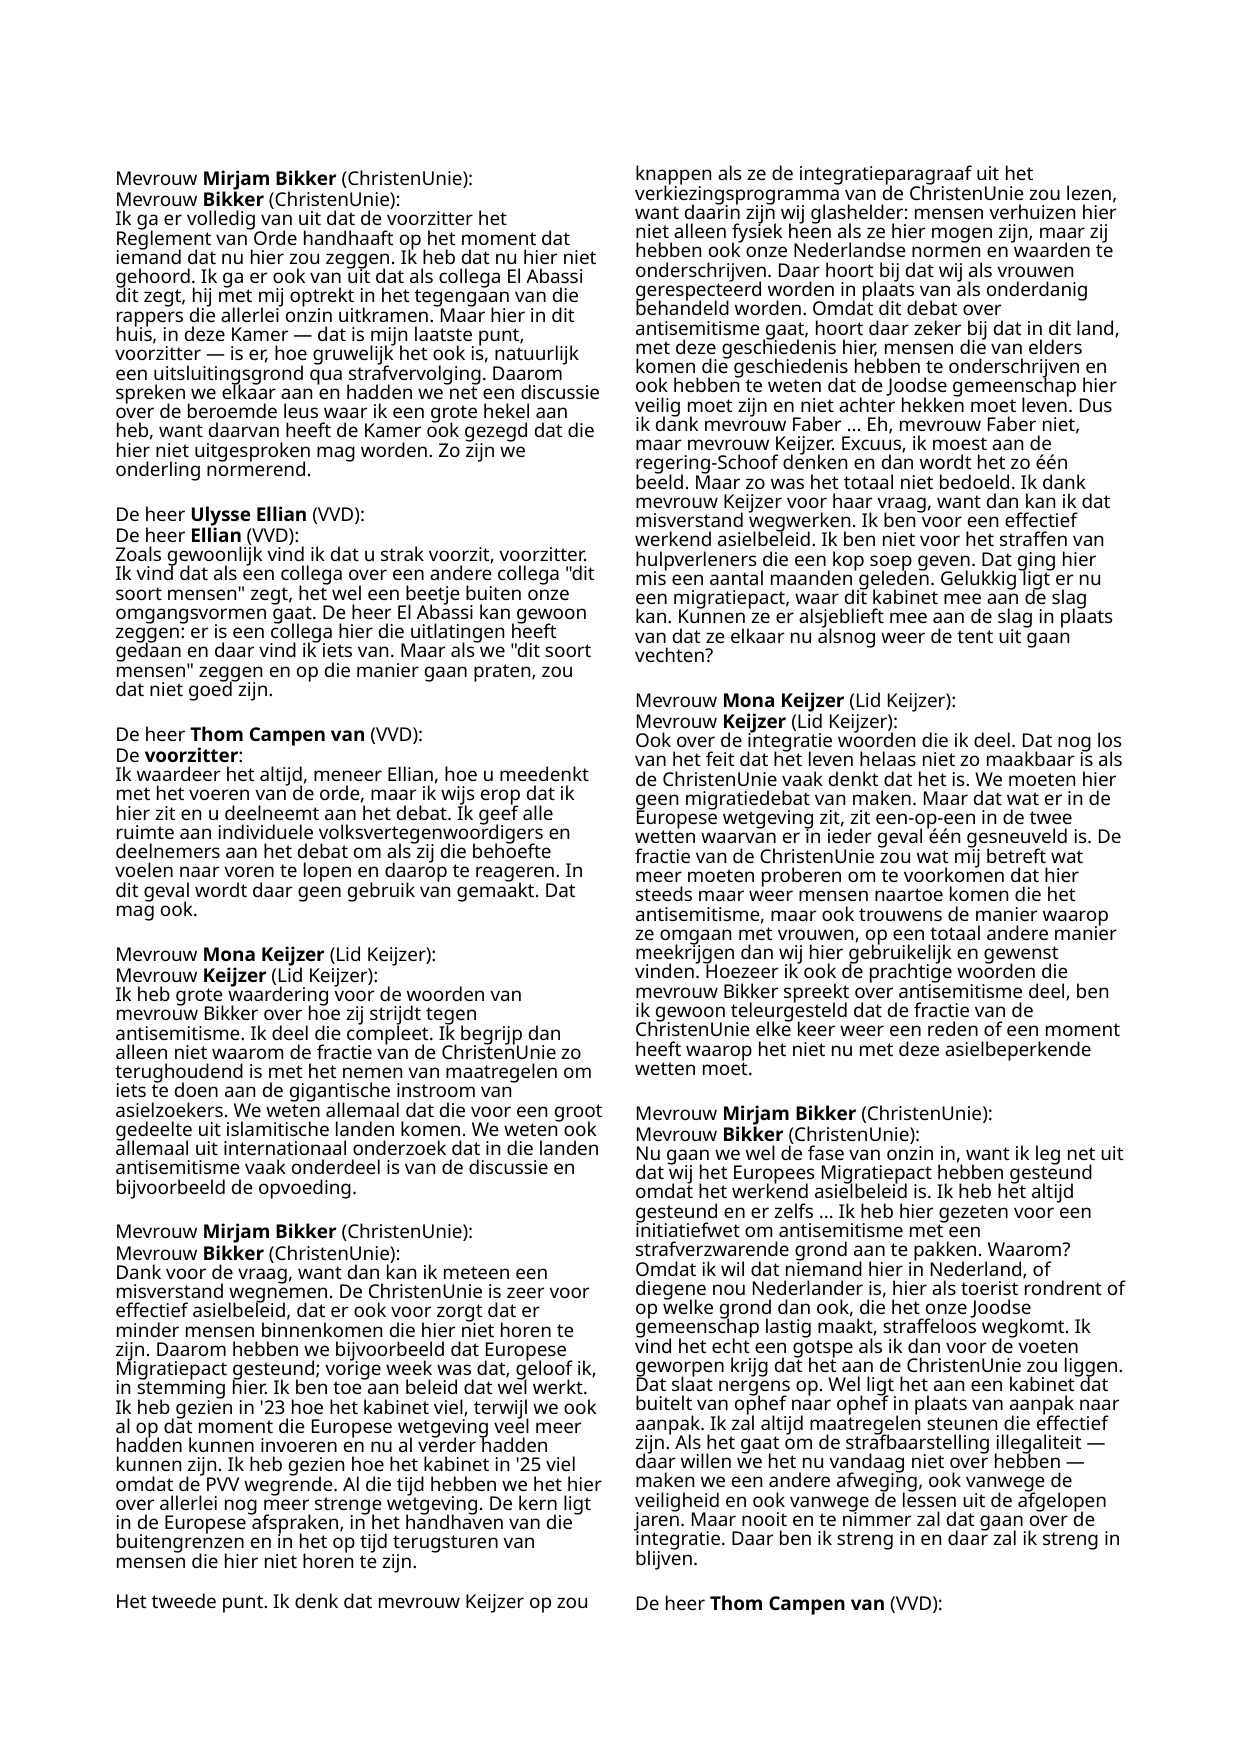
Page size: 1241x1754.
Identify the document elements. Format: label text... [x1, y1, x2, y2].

text Mevrouw Bikker (ChristenUnie): [115, 191, 605, 210]
text De heer Ellian (VVD): [115, 527, 605, 546]
text De heer Ulysse Ellian (VVD): [115, 501, 605, 527]
text Ook over de integratie woorden die ik deel. Dat nog los van het feit dat het leven helaas niet zo maakbaar is als de ChristenUnie vaak denkt dat het is. We moeten hier geen migratiedebat van maken. Maar dat wat er in de Europese wetgeving zit, zit een-op-een in de twee wetten waarvan er in ieder geval één gesneuveld is. De fractie van de ChristenUnie zou wat mij betreft wat meer moeten proberen om te voorkomen dat hier steeds maar weer mensen naartoe komen die het antisemitisme, maar ook trouwens de manier waarop ze omgaan met vrouwen, op een totaal andere manier meekrijgen dan wij hier gebruikelijk en gewenst vinden. Hoezeer ik ook de prachtige woorden die mevrouw Bikker spreekt over antisemitisme deel, ben ik gewoon teleurgesteld dat de fractie van de ChristenUnie elke keer weer een reden of een moment heeft waarop het niet nu met deze asielbeperkende wetten moet. [635, 732, 1125, 1079]
text De voorzitter: [115, 747, 605, 766]
text Dank voor de vraag, want dan kan ik meteen een misverstand wegnemen. De ChristenUnie is zeer voor effectief asielbeleid, dat er ook voor zorgt dat er minder mensen binnenkomen die hier niet horen te zijn. Daarom hebben we bijvoorbeeld dat Europese Migratiepact gesteund; vorige week was dat, geloof ik, in stemming hier. Ik ben toe aan beleid dat wel werkt. Ik heb gezien in '23 hoe het kabinet viel, terwijl we ook al op dat moment die Europese wetgeving veel meer hadden kunnen invoeren en nu al verder hadden kunnen zijn. Ik heb gezien hoe het kabinet in '25 viel omdat de PVV wegrende. Al die tijd hebben we het hier over allerlei nog meer strenge wetgeving. De kern ligt in de Europese afspraken, in het handhaven van die buitengrenzen en in het op tijd terugsturen van mensen die hier niet horen te zijn. [115, 1264, 605, 1572]
text Ik heb grote waardering voor de woorden van mevrouw Bikker over hoe zij strijdt tegen antisemitisme. Ik deel die compleet. Ik begrijp dan alleen niet waarom de fractie van de ChristenUnie zo terughoudend is met het nemen van maatregelen om iets te doen aan de gigantische instroom van asielzoekers. We weten allemaal dat die voor een groot gedeelte uit islamitische landen komen. We weten ook allemaal uit internationaal onderzoek dat in die landen antisemitisme vaak onderdeel is van de discussie en bijvoorbeeld de opvoeding. [115, 986, 605, 1198]
text Ik ga er volledig van uit dat de voorzitter het Reglement van Orde handhaaft op het moment dat iemand dat nu hier zou zeggen. Ik heb dat nu hier niet gehoord. Ik ga er ook van uit dat als collega El Abassi dit zegt, hij met mij optrekt in het tegengaan van die rappers die allerlei onzin uitkramen. Maar hier in dit huis, in deze Kamer — dat is mijn laatste punt, voorzitter — is er, hoe gruwelijk het ook is, natuurlijk een uitsluitingsgrond qua strafvervolging. Daarom spreken we elkaar aan en hadden we net een discussie over de beroemde leus waar ik een grote hekel aan heb, want daarvan heeft de Kamer ook gezegd dat die hier niet uitgesproken mag worden. Zo zijn we onderling normerend. [115, 210, 605, 480]
text Mevrouw Mona Keijzer (Lid Keijzer): [635, 687, 1125, 713]
text Nu gaan we wel de fase van onzin in, want ik leg net uit dat wij het Europees Migratiepact hebben gesteund omdat het werkend asielbeleid is. Ik heb het altijd gesteund en er zelfs … Ik heb hier gezeten voor een initiatiefwet om antisemitisme met een strafverzwarende grond aan te pakken. Waarom? Omdat ik wil dat niemand hier in Nederland, of diegene nou Nederlander is, hier als toerist rondrent of op welke grond dan ook, die het onze Joodse gemeenschap lastig maakt, straffeloos wegkomt. Ik vind het echt een gotspe als ik dan voor de voeten geworpen krijg dat het aan de ChristenUnie zou liggen. Dat slaat nergens op. Wel ligt het aan een kabinet dat buitelt van ophef naar ophef in plaats van aanpak naar aanpak. Ik zal altijd maatregelen steunen die effectief zijn. Als het gaat om de strafbaarstelling illegaliteit — daar willen we het nu vandaag niet over hebben — maken we een andere afweging, ook vanwege de veiligheid en ook vanwege de lessen uit de afgelopen jaren. Maar nooit en te nimmer zal dat gaan over de integratie. Daar ben ik streng in en daar zal ik streng in blijven. [635, 1145, 1125, 1569]
text Mevrouw Keijzer (Lid Keijzer): [635, 713, 1125, 732]
text Ik waardeer het altijd, meneer Ellian, hoe u meedenkt met het voeren van de orde, maar ik wijs erop dat ik hier zit en u deelneemt aan het debat. Ik geef alle ruimte aan individuele volksvertegenwoordigers en deelnemers aan het debat om als zij die behoefte voelen naar voren te lopen en daarop te reageren. In dit geval wordt daar geen gebruik van gemaakt. Dat mag ook. [115, 766, 605, 920]
text De heer Thom Campen van (VVD): [635, 1590, 1125, 1615]
text Mevrouw Mona Keijzer (Lid Keijzer): [115, 941, 605, 967]
text Mevrouw Mirjam Bikker (ChristenUnie): [115, 1219, 605, 1244]
text knappen als ze de integratieparagraaf uit het verkiezingsprogramma van de ChristenUnie zou lezen, want daarin zijn wij glashelder: mensen verhuizen hier niet alleen fysiek heen als ze hier mogen zijn, maar zij hebben ook onze Nederlandse normen en waarden te onderschrijven. Daar hoort bij dat wij als vrouwen gerespecteerd worden in plaats van als onderdanig behandeld worden. Omdat dit debat over antisemitisme gaat, hoort daar zeker bij dat in dit land, met deze geschiedenis hier, mensen die van elders komen die geschiedenis hebben te onderschrijven en ook hebben te weten dat de Joodse gemeenschap hier veilig moet zijn en niet achter hekken moet leven. Dus ik dank mevrouw Faber … Eh, mevrouw Faber niet, maar mevrouw Keijzer. Excuus, ik moest aan de regering-Schoof denken en dan wordt het zo één beeld. Maar zo was het totaal niet bedoeld. Ik dank mevrouw Keijzer voor haar vraag, want dan kan ik dat misverstand wegwerken. Ik ben voor een effectief werkend asielbeleid. Ik ben niet voor het straffen van hulpverleners die een kop soep geven. Dat ging hier mis een aantal maanden geleden. Gelukkig ligt er nu een migratiepact, waar dit kabinet mee aan de slag kan. Kunnen ze er alsjeblieft mee aan de slag in plaats van dat ze elkaar nu alsnog weer de tent uit gaan vechten? [635, 165, 1125, 666]
text Mevrouw Mirjam Bikker (ChristenUnie): [635, 1100, 1125, 1126]
text Mevrouw Bikker (ChristenUnie): [635, 1126, 1125, 1145]
text Mevrouw Mirjam Bikker (ChristenUnie): [115, 165, 605, 191]
text Het tweede punt. Ik denk dat mevrouw Keijzer op zou [115, 1593, 605, 1612]
text De heer Thom Campen van (VVD): [115, 721, 605, 747]
text Mevrouw Bikker (ChristenUnie): [115, 1244, 605, 1264]
text Mevrouw Keijzer (Lid Keijzer): [115, 967, 605, 986]
text Zoals gewoonlijk vind ik dat u strak voorzit, voorzitter. Ik vind dat als een collega over een andere collega "dit soort mensen" zegt, het wel een beetje buiten onze omgangsvormen gaat. De heer El Abassi kan gewoon zeggen: er is een collega hier die uitlatingen heeft gedaan en daar vind ik iets van. Maar als we "dit soort mensen" zeggen en op die manier gaan praten, zou dat niet goed zijn. [115, 546, 605, 700]
